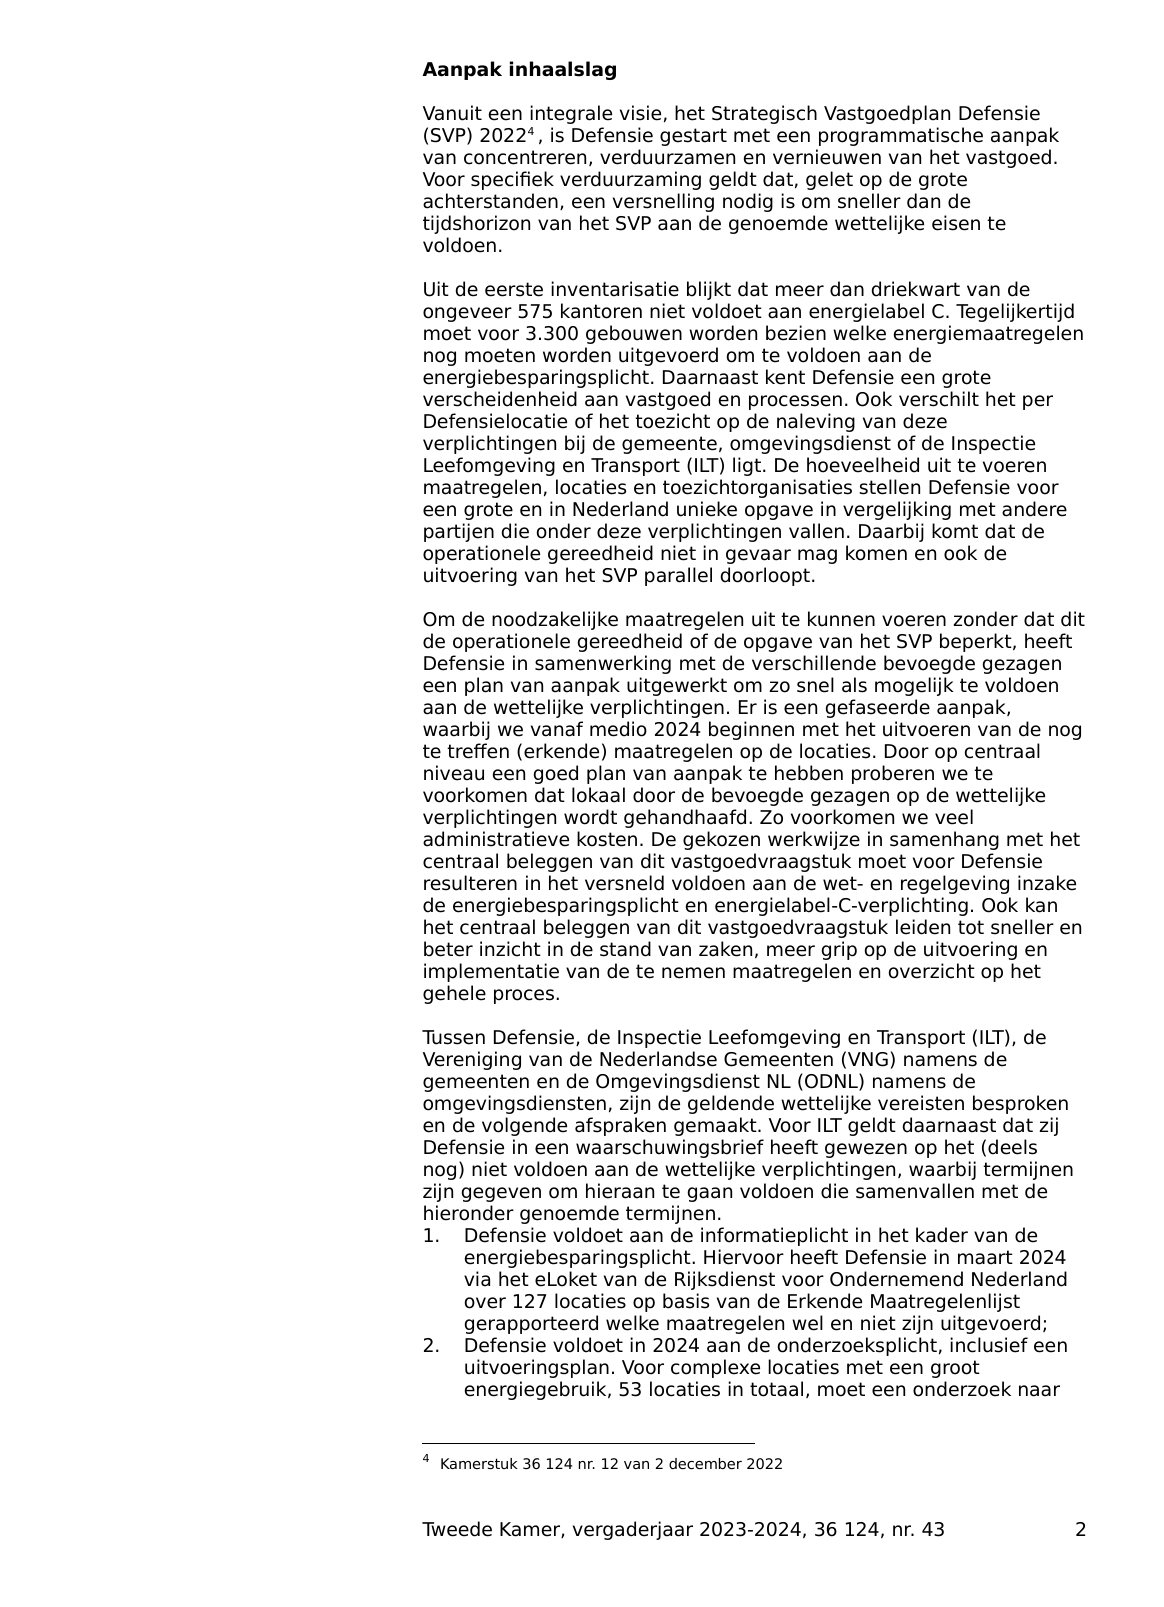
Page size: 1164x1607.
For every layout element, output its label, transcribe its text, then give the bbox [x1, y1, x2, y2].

text Om de noodzakelijke maatregelen uit te kunnen voeren zonder dat dit de operationele gereedheid of de opgave van het SVP beperkt, heeft Defensie in samenwerking met de verschillende bevoegde gezagen een plan van aanpak uitgewerkt om zo snel als mogelijk te voldoen aan de wettelijke verplichtingen. Er is een gefaseerde aanpak, waarbij we vanaf medio 2024 beginnen met het uitvoeren van de nog te treffen (erkende) maatregelen op de locaties. Door op centraal niveau een goed plan van aanpak te hebben proberen we te voorkomen dat lokaal door de bevoegde gezagen op de wettelijke verplichtingen wordt gehandhaafd. Zo voorkomen we veel administratieve kosten. De gekozen werkwijze in samenhang met het centraal beleggen van dit vastgoedvraagstuk moet voor Defensie resulteren in het versneld voldoen aan de wet- en regelgeving inzake de energiebesparingsplicht en energielabel-C-verplichting. Ook kan het centraal beleggen van dit vastgoedvraagstuk leiden tot sneller en beter inzicht in de stand van zaken, meer grip op de uitvoering en implementatie van de te nemen maatregelen en overzicht op het gehele proces. [422, 609, 1087, 1005]
text Tussen Defensie, de Inspectie Leefomgeving en Transport (ILT), de Vereniging van de Nederlandse Gemeenten (VNG) namens de gemeenten en de Omgevingsdienst NL (ODNL) namens de omgevingsdiensten, zijn de geldende wettelijke vereisten besproken en de volgende afspraken gemaakt. Voor ILT geldt daarnaast dat zij Defensie in een waarschuwingsbrief heeft gewezen op het (deels nog) niet voldoen aan de wettelijke verplichtingen, waarbij termijnen zijn gegeven om hieraan te gaan voldoen die samenvallen met de hieronder genoemde termijnen. [422, 1027, 1087, 1225]
subtitle Aanpak inhaalslag [422, 59, 1087, 81]
text Kamerstuk 36 124 nr. 12 van 2 december 2022 [422, 1452, 1087, 1474]
text 2. Defensie voldoet in 2024 aan de onderzoeksplicht, inclusief een uitvoeringsplan. Voor complexe locaties met een groot energiegebruik, 53 locaties in totaal, moet een onderzoek naar [422, 1335, 1087, 1401]
text Uit de eerste inventarisatie blijkt dat meer dan driekwart van de ongeveer 575 kantoren niet voldoet aan energielabel C. Tegelijkertijd moet voor 3.300 gebouwen worden bezien welke energiemaatregelen nog moeten worden uitgevoerd om te voldoen aan de energiebesparingsplicht. Daarnaast kent Defensie een grote verscheidenheid aan vastgoed en processen. Ook verschilt het per Defensielocatie of het toezicht op de naleving van deze verplichtingen bij de gemeente, omgevingsdienst of de Inspectie Leefomgeving en Transport (ILT) ligt. De hoeveelheid uit te voeren maatregelen, locaties en toezichtorganisaties stellen Defensie voor een grote en in Nederland unieke opgave in vergelijking met andere partijen die onder deze verplichtingen vallen. Daarbij komt dat de operationele gereedheid niet in gevaar mag komen en ook de uitvoering van het SVP parallel doorloopt. [422, 279, 1087, 587]
text Vanuit een integrale visie, het Strategisch Vastgoedplan Defensie (SVP) 2022, is Defensie gestart met een programmatische aanpak van concentreren, verduurzamen en vernieuwen van het vastgoed. Voor specifiek verduurzaming geldt dat, gelet op de grote achterstanden, een versnelling nodig is om sneller dan de tijdshorizon van het SVP aan de genoemde wettelijke eisen te voldoen. [422, 103, 1087, 257]
text 1. Defensie voldoet aan de informatieplicht in het kader van de energiebesparingsplicht. Hiervoor heeft Defensie in maart 2024 via het eLoket van de Rijksdienst voor Ondernemend Nederland over 127 locaties op basis van de Erkende Maatregelenlijst gerapporteerd welke maatregelen wel en niet zijn uitgevoerd; [422, 1225, 1087, 1335]
